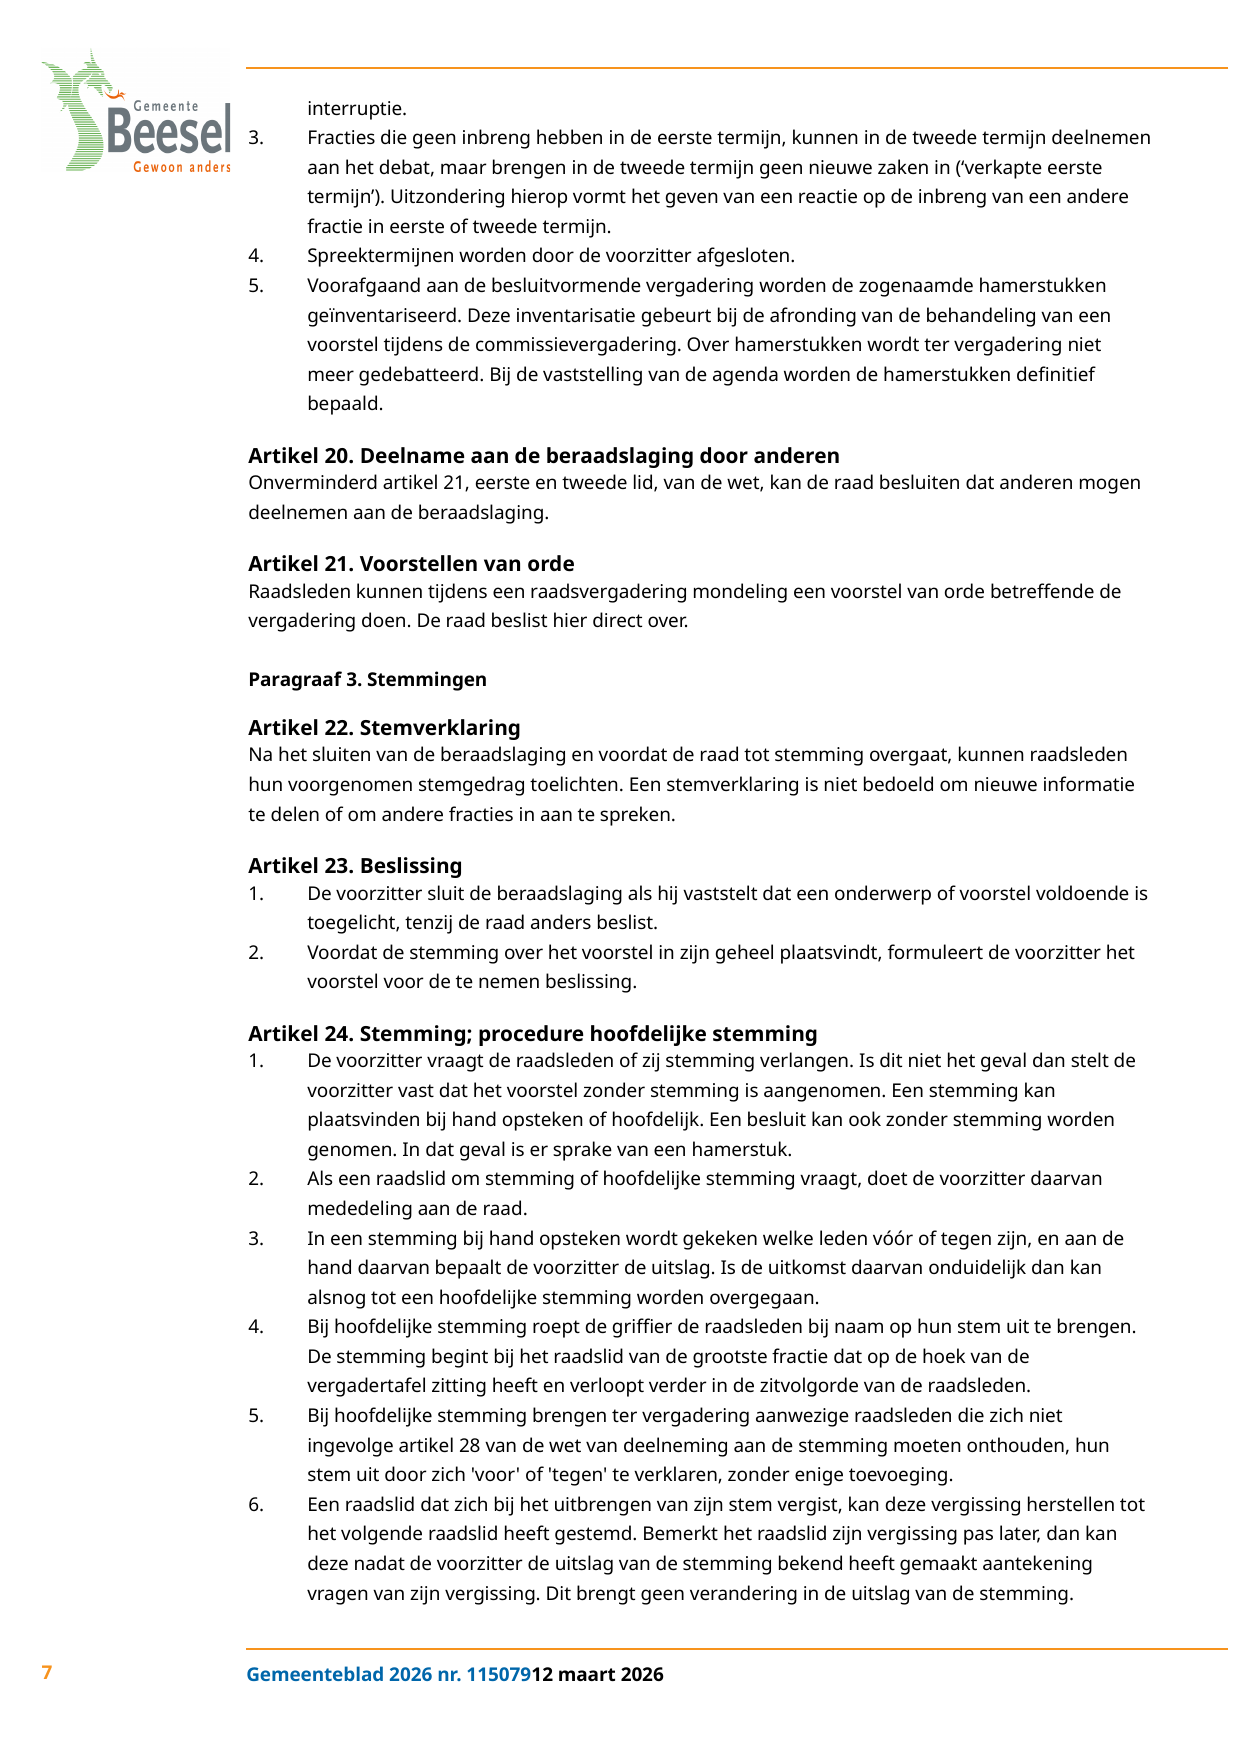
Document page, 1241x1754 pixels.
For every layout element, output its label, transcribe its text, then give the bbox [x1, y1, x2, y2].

list De voorzitter sluit de beraadslaging als hij vaststelt dat een onderwerp of voorstel voldoende is toegelicht, tenzij de raad anders beslist. [248, 880, 1152, 935]
text Raadsleden kunnen tijdens een raadsvergadering mondeling een voorstel van orde betreffende de vergadering doen. De raad beslist hier direct over. [248, 578, 1152, 633]
text Onverminderd artikel 21, eerste en tweede lid, van de wet, kan de raad besluiten dat anderen mogen deelnemen aan de beraadslaging. [248, 469, 1152, 525]
list In een stemming bij hand opsteken wordt gekeken welke leden vóór of tegen zijn, en aan de hand daarvan bepaalt de voorzitter de uitslag. Is de uitkomst daarvan onduidelijk dan kan alsnog tot een hoofdelijke stemming worden overgegaan. [248, 1225, 1152, 1310]
list Bij hoofdelijke stemming brengen ter vergadering aanwezige raadsleden die zich niet ingevolge artikel 28 van de wet van deelneming aan de stemming moeten onthouden, hun stem uit door zich 'voor' of 'tegen' te verklaren, zonder enige toevoeging. [248, 1402, 1152, 1487]
text Artikel 23. Beslissing [248, 851, 1152, 880]
list De voorzitter vraagt de raadsleden of zij stemming verlangen. Is dit niet het geval dan stelt de voorzitter vast dat het voorstel zonder stemming is aangenomen. Een stemming kan plaatsvinden bij hand opsteken of hoofdelijk. Een besluit kan ook zonder stemming worden genomen. In dat geval is er sprake van een hamerstuk. [248, 1047, 1152, 1162]
list Voordat de stemming over het voorstel in zijn geheel plaatsvindt, formuleert de voorzitter het voorstel voor de te nemen beslissing. [248, 939, 1152, 994]
list Spreektermijnen worden door de voorzitter afgesloten. [248, 243, 1152, 268]
list Voorafgaand aan de besluitvormende vergadering worden de zogenaamde hamerstukken geïnventariseerd. Deze inventarisatie gebeurt bij de afronding van de behandeling van een voorstel tijdens de commissievergadering. Over hamerstukken wordt ter vergadering niet meer gedebatteerd. Bij de vaststelling van de agenda worden de hamerstukken definitief bepaald. [248, 272, 1152, 416]
text Artikel 21. Voorstellen van orde [248, 549, 1152, 578]
picture [41, 47, 231, 172]
text Artikel 20. Deelname aan de beraadslaging door anderen [248, 441, 1152, 469]
list interruptie. [248, 95, 1152, 121]
text Artikel 24. Stemming; procedure hoofdelijke stemming [248, 1019, 1152, 1047]
text Paragraaf 3. Stemmingen [248, 667, 1152, 692]
text Artikel 22. Stemverklaring [248, 713, 1152, 742]
list Een raadslid dat zich bij het uitbrengen van zijn stem vergist, kan deze vergissing herstellen tot het volgende raadslid heeft gestemd. Bemerkt het raadslid zijn vergissing pas later, dan kan deze nadat de voorzitter de uitslag van de stemming bekend heeft gemaakt aantekening vragen van zijn vergissing. Dit brengt geen verandering in de uitslag van de stemming. [248, 1491, 1152, 1606]
list Bij hoofdelijke stemming roept de griffier de raadsleden bij naam op hun stem uit te brengen. De stemming begint bij het raadslid van de grootste fractie dat op de hoek van de vergadertafel zitting heeft en verloopt verder in de zitvolgorde van de raadsleden. [248, 1313, 1152, 1398]
list Als een raadslid om stemming of hoofdelijke stemming vraagt, doet de voorzitter daarvan mededeling aan de raad. [248, 1166, 1152, 1221]
text Na het sluiten van de beraadslaging en voordat de raad tot stemming overgaat, kunnen raadsleden hun voorgenomen stemgedrag toelichten. Een stemverklaring is niet bedoeld om nieuwe informatie te delen of om andere fracties in aan te spreken. [248, 742, 1152, 827]
list Fracties die geen inbreng hebben in de eerste termijn, kunnen in de tweede termijn deelnemen aan het debat, maar brengen in de tweede termijn geen nieuwe zaken in (‘verkapte eerste termijn’). Uitzondering hierop vormt het geven van een reactie op de inbreng van een andere fractie in eerste of tweede termijn. [248, 124, 1152, 239]
